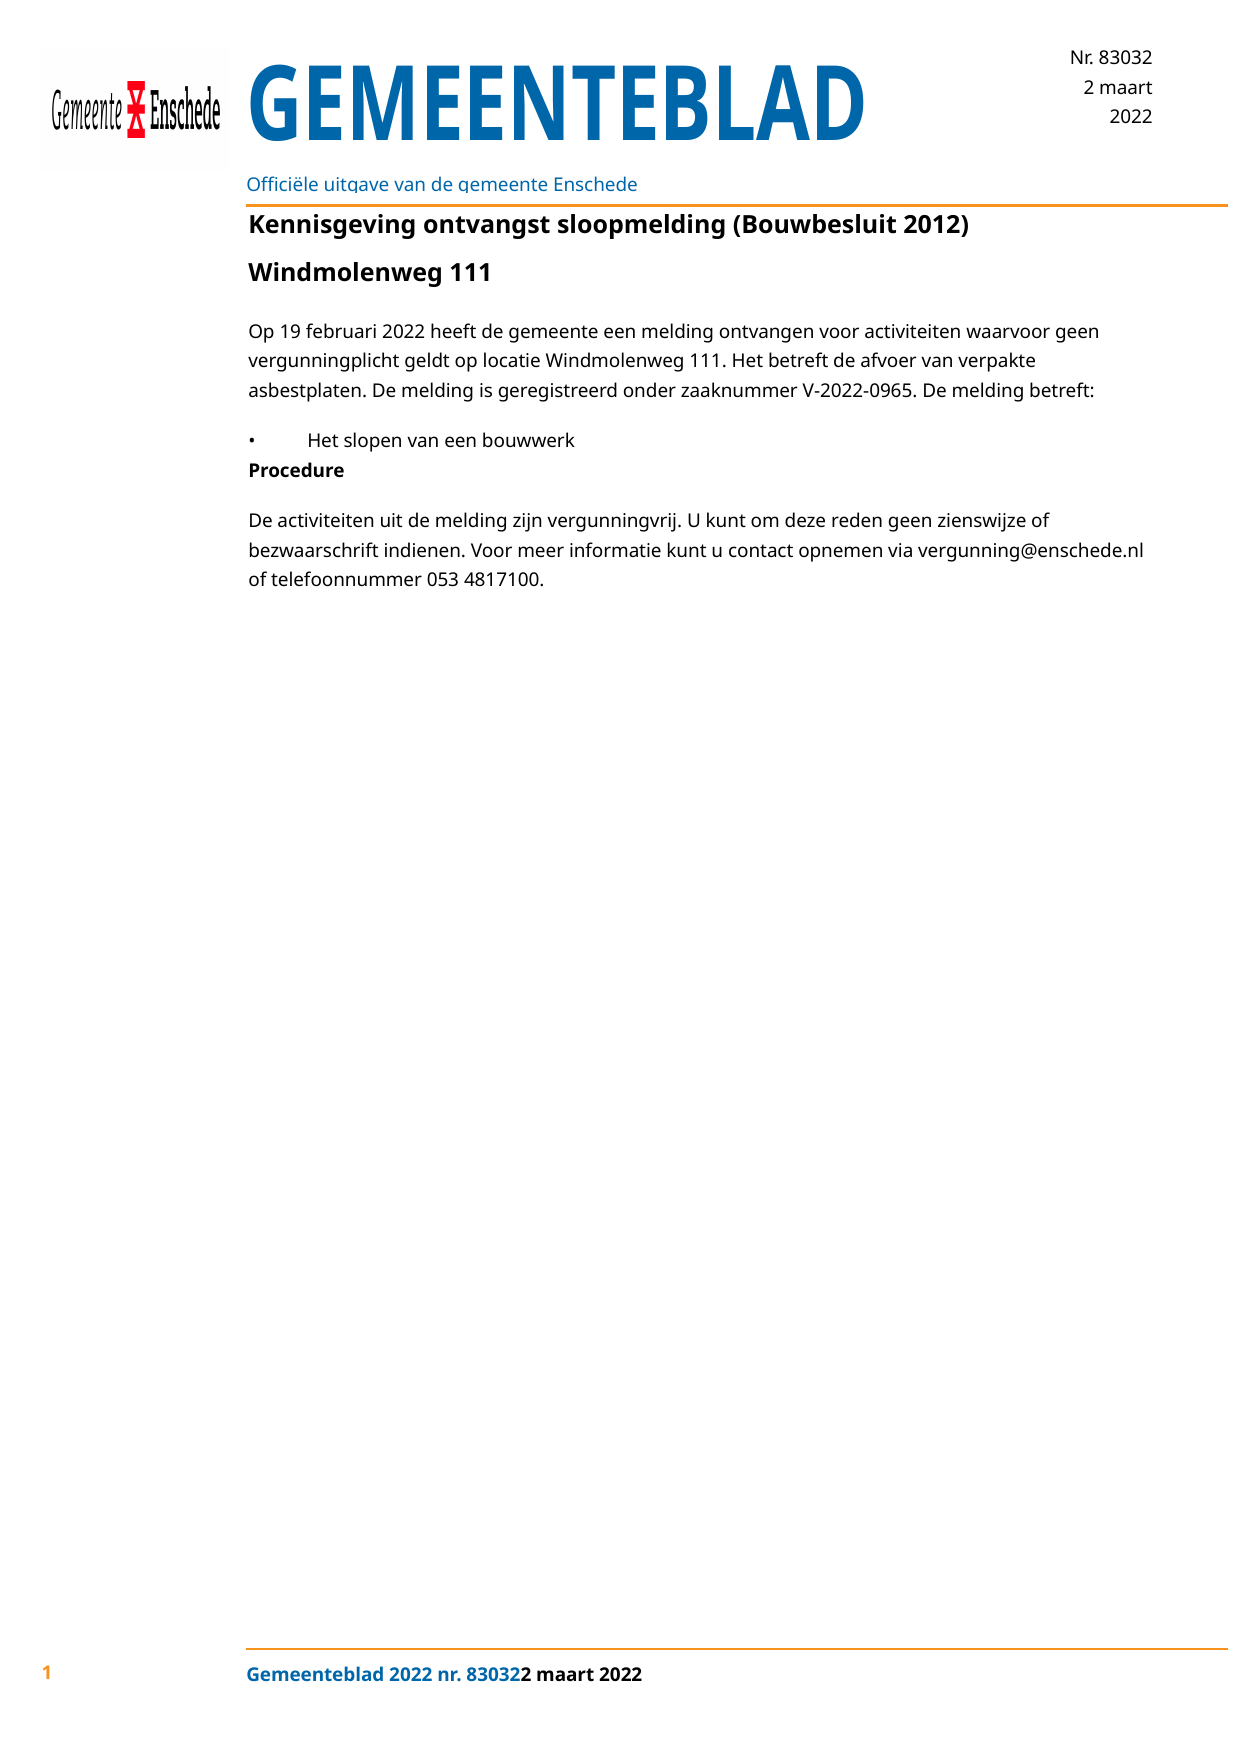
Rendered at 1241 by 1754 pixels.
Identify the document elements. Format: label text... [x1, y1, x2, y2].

text De activiteiten uit de melding zijn vergunningvrij. U kunt om deze reden geen zienswijze of bezwaarschrift indienen. Voor meer informatie kunt u contact opnemen via vergunning@enschede.nl of telefoonnummer 053 4817100. [248, 507, 1152, 592]
text Kennisgeving ontvangst sloopmelding (Bouwbesluit 2012) Windmolenweg 111 [248, 207, 1152, 288]
list Het slopen van een bouwwerk [248, 427, 1152, 453]
text Op 19 februari 2022 heeft de gemeente een melding ontvangen voor activiteiten waarvoor geen vergunningplicht geldt op locatie Windmolenweg 111. Het betreft de afvoer van verpakte asbestplaten. De melding is geregistreerd onder zaaknummer V-2022-0965. De melding betreft: [248, 318, 1152, 403]
text Procedure [248, 457, 1152, 483]
picture [41, 47, 231, 172]
